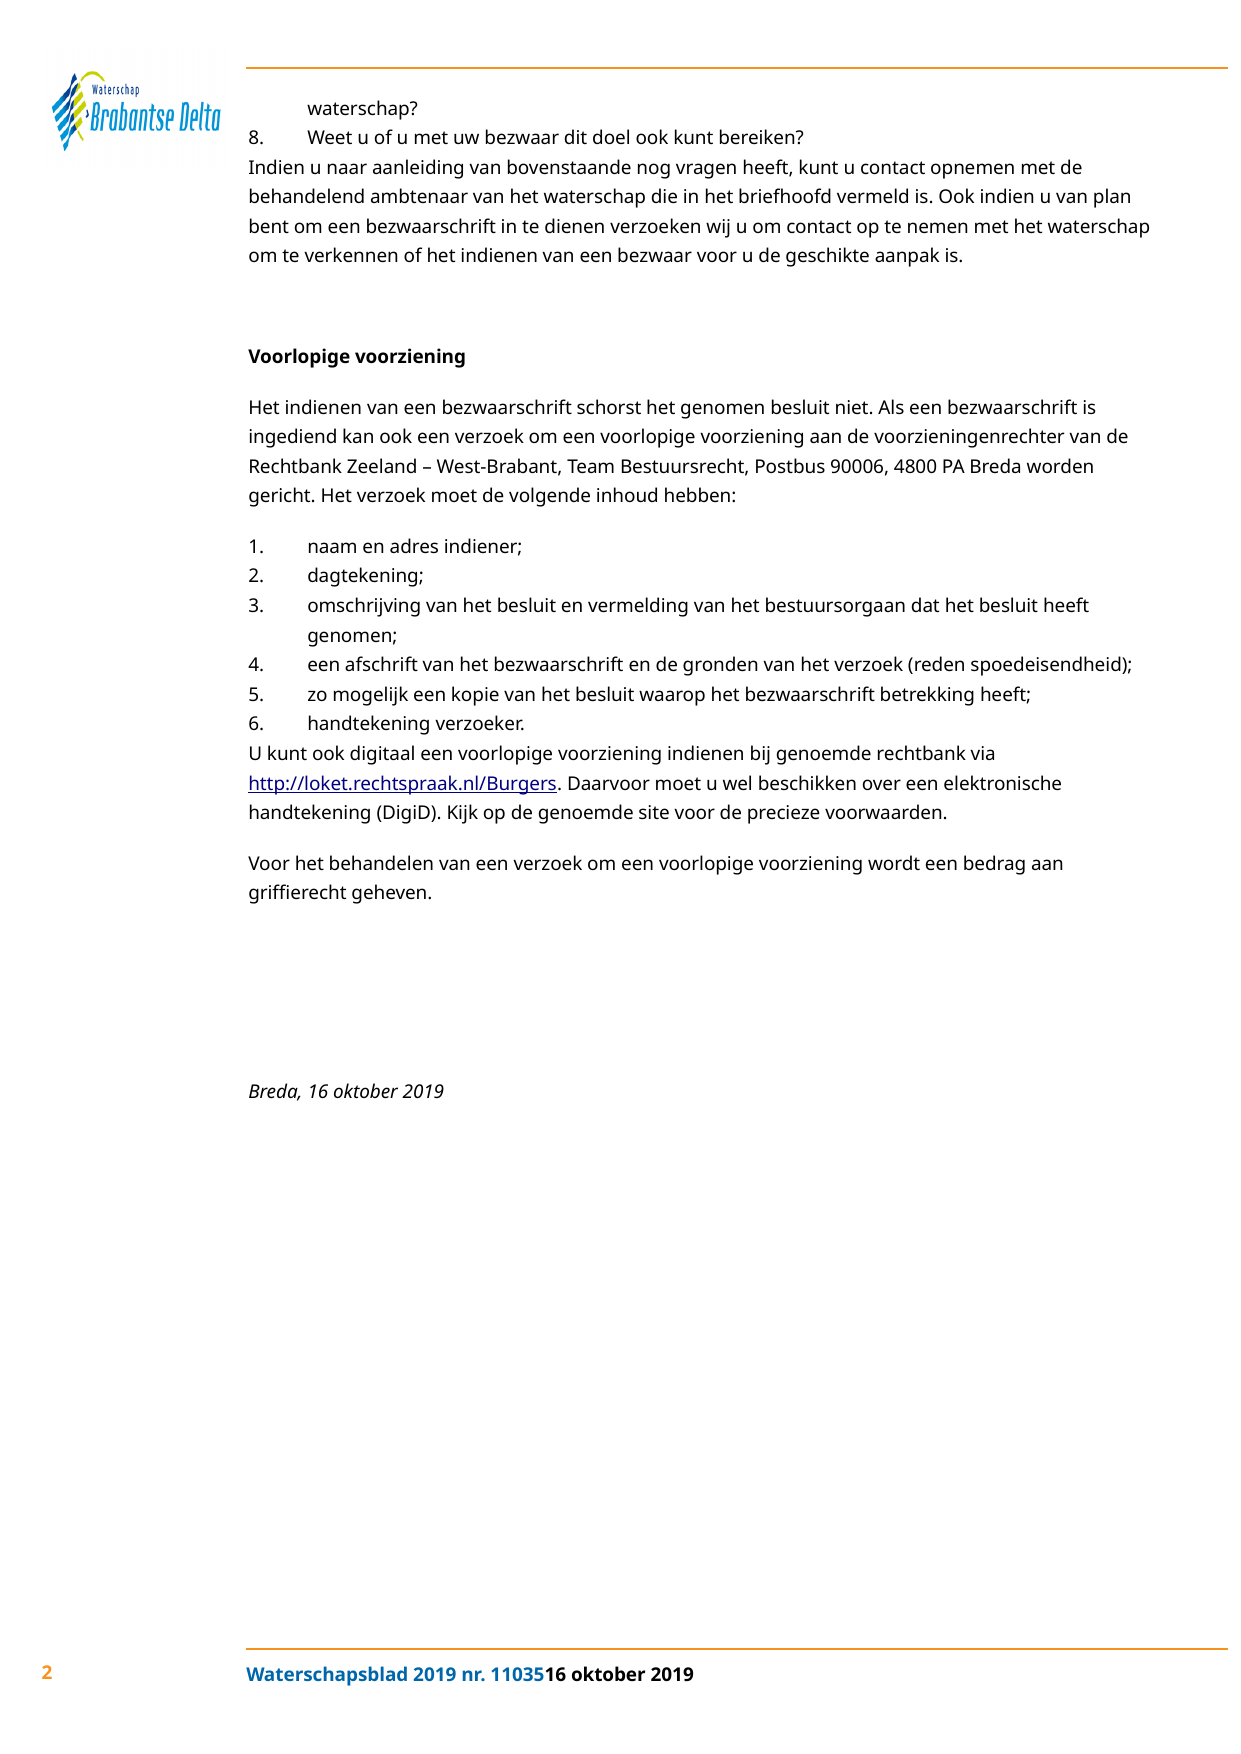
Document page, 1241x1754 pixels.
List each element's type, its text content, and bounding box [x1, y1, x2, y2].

text Voorlopige voorziening [248, 343, 1152, 369]
list Weet u of u met uw bezwaar dit doel ook kunt bereiken? [248, 124, 1152, 150]
list omschrijving van het besluit en vermelding van het bestuursorgaan dat het besluit heeft genomen; [248, 592, 1152, 648]
list zo mogelijk een kopie van het besluit waarop het bezwaarschrift betrekking heeft; [248, 681, 1152, 707]
list handtekening verzoeker. [248, 711, 1152, 736]
text U kunt ook digitaal een voorlopige voorziening indienen bij genoemde rechtbank via http://loket.rechtspraak.nl/Burgers. Daarvoor moet u wel beschikken over een elektronische handtekening (DigiD). Kijk op de genoemde site voor de precieze voorwaarden. [248, 740, 1152, 825]
text Indien u naar aanleiding van bovenstaande nog vragen heeft, kunt u contact opnemen met de behandelend ambtenaar van het waterschap die in het briefhoofd vermeld is. Ook indien u van plan bent om een bezwaarschrift in te dienen verzoeken wij u om contact op te nemen met het waterschap om te verkennen of het indienen van een bezwaar voor u de geschikte aanpak is. [248, 154, 1152, 268]
list waterschap? [248, 95, 1152, 121]
text Breda, 16 oktober 2019 [248, 1078, 1152, 1104]
list een afschrift van het bezwaarschrift en de gronden van het verzoek (reden spoedeisendheid); [248, 651, 1152, 677]
text Voor het behandelen van een verzoek om een voorlopige voorziening wordt een bedrag aan griffierecht geheven. [248, 850, 1152, 905]
picture [41, 47, 231, 172]
text Het indienen van een bezwaarschrift schorst het genomen besluit niet. Als een bezwaarschrift is ingediend kan ook een verzoek om een voorlopige voorziening aan de voorzieningenrechter van de Rechtbank Zeeland – West-Brabant, Team Bestuursrecht, Postbus 90006, 4800 PA Breda worden gericht. Het verzoek moet de volgende inhoud hebben: [248, 394, 1152, 508]
list dagtekening; [248, 563, 1152, 588]
list naam en adres indiener; [248, 533, 1152, 559]
